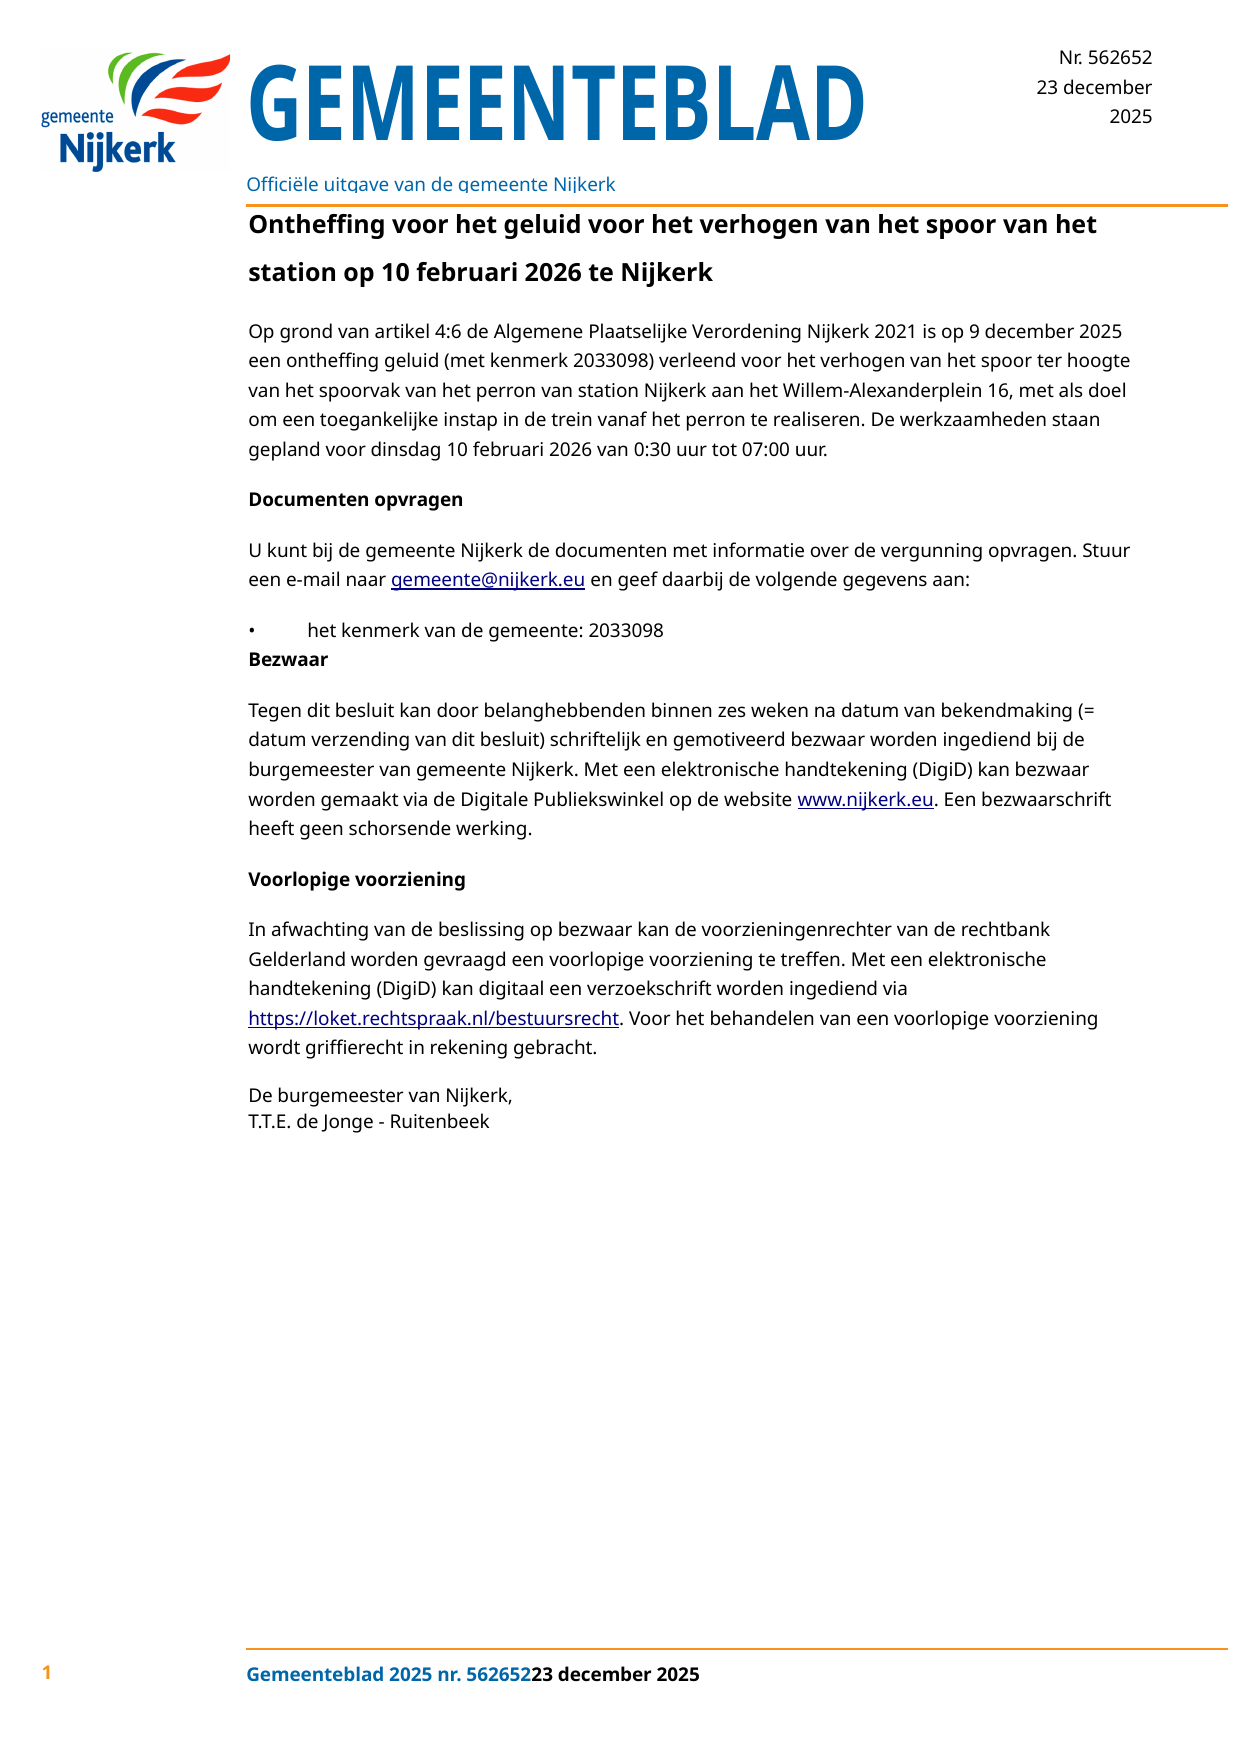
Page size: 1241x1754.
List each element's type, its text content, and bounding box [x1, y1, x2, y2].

text In afwachting van de beslissing op bezwaar kan de voorzieningenrechter van de rechtbank Gelderland worden gevraagd een voorlopige voorziening te treffen. Met een elektronische handtekening (DigiD) kan digitaal een verzoekschrift worden ingediend via https://loket.rechtspraak.nl/bestuursrecht. Voor het behandelen van een voorlopige voorziening wordt griffierecht in rekening gebracht. [248, 916, 1152, 1060]
text Bezwaar [248, 647, 1152, 672]
list het kenmerk van de gemeente: 2033098 [248, 617, 1152, 643]
text T.T.E. de Jonge - Ruitenbeek [248, 1108, 1152, 1134]
text Documenten opvragen [248, 487, 1152, 512]
text Ontheffing voor het geluid voor het verhogen van het spoor van het station op 10 februari 2026 te Nijkerk [248, 207, 1152, 288]
text De burgemeester van Nijkerk, [248, 1082, 1152, 1108]
text Op grond van artikel 4:6 de Algemene Plaatselijke Verordening Nijkerk 2021 is op 9 december 2025 een ontheffing geluid (met kenmerk 2033098) verleend voor het verhogen van het spoor ter hoogte van het spoorvak van het perron van station Nijkerk aan het Willem-Alexanderplein 16, met als doel om een toegankelijke instap in de trein vanaf het perron te realiseren. De werkzaamheden staan gepland voor dinsdag 10 februari 2026 van 0:30 uur tot 07:00 uur. [248, 318, 1152, 462]
text Tegen dit besluit kan door belanghebbenden binnen zes weken na datum van bekendmaking (= datum verzending van dit besluit) schriftelijk en gemotiveerd bezwaar worden ingediend bij de burgemeester van gemeente Nijkerk. Met een elektronische handtekening (DigiD) kan bezwaar worden gemaakt via de Digitale Publiekswinkel op de website www.nijkerk.eu. Een bezwaarschrift heeft geen schorsende werking. [248, 697, 1152, 841]
text U kunt bij de gemeente Nijkerk de documenten met informatie over de vergunning opvragen. Stuur een e-mail naar gemeente@nijkerk.eu en geef daarbij de volgende gegevens aan: [248, 537, 1152, 592]
picture [41, 47, 231, 172]
text Voorlopige voorziening [248, 866, 1152, 892]
